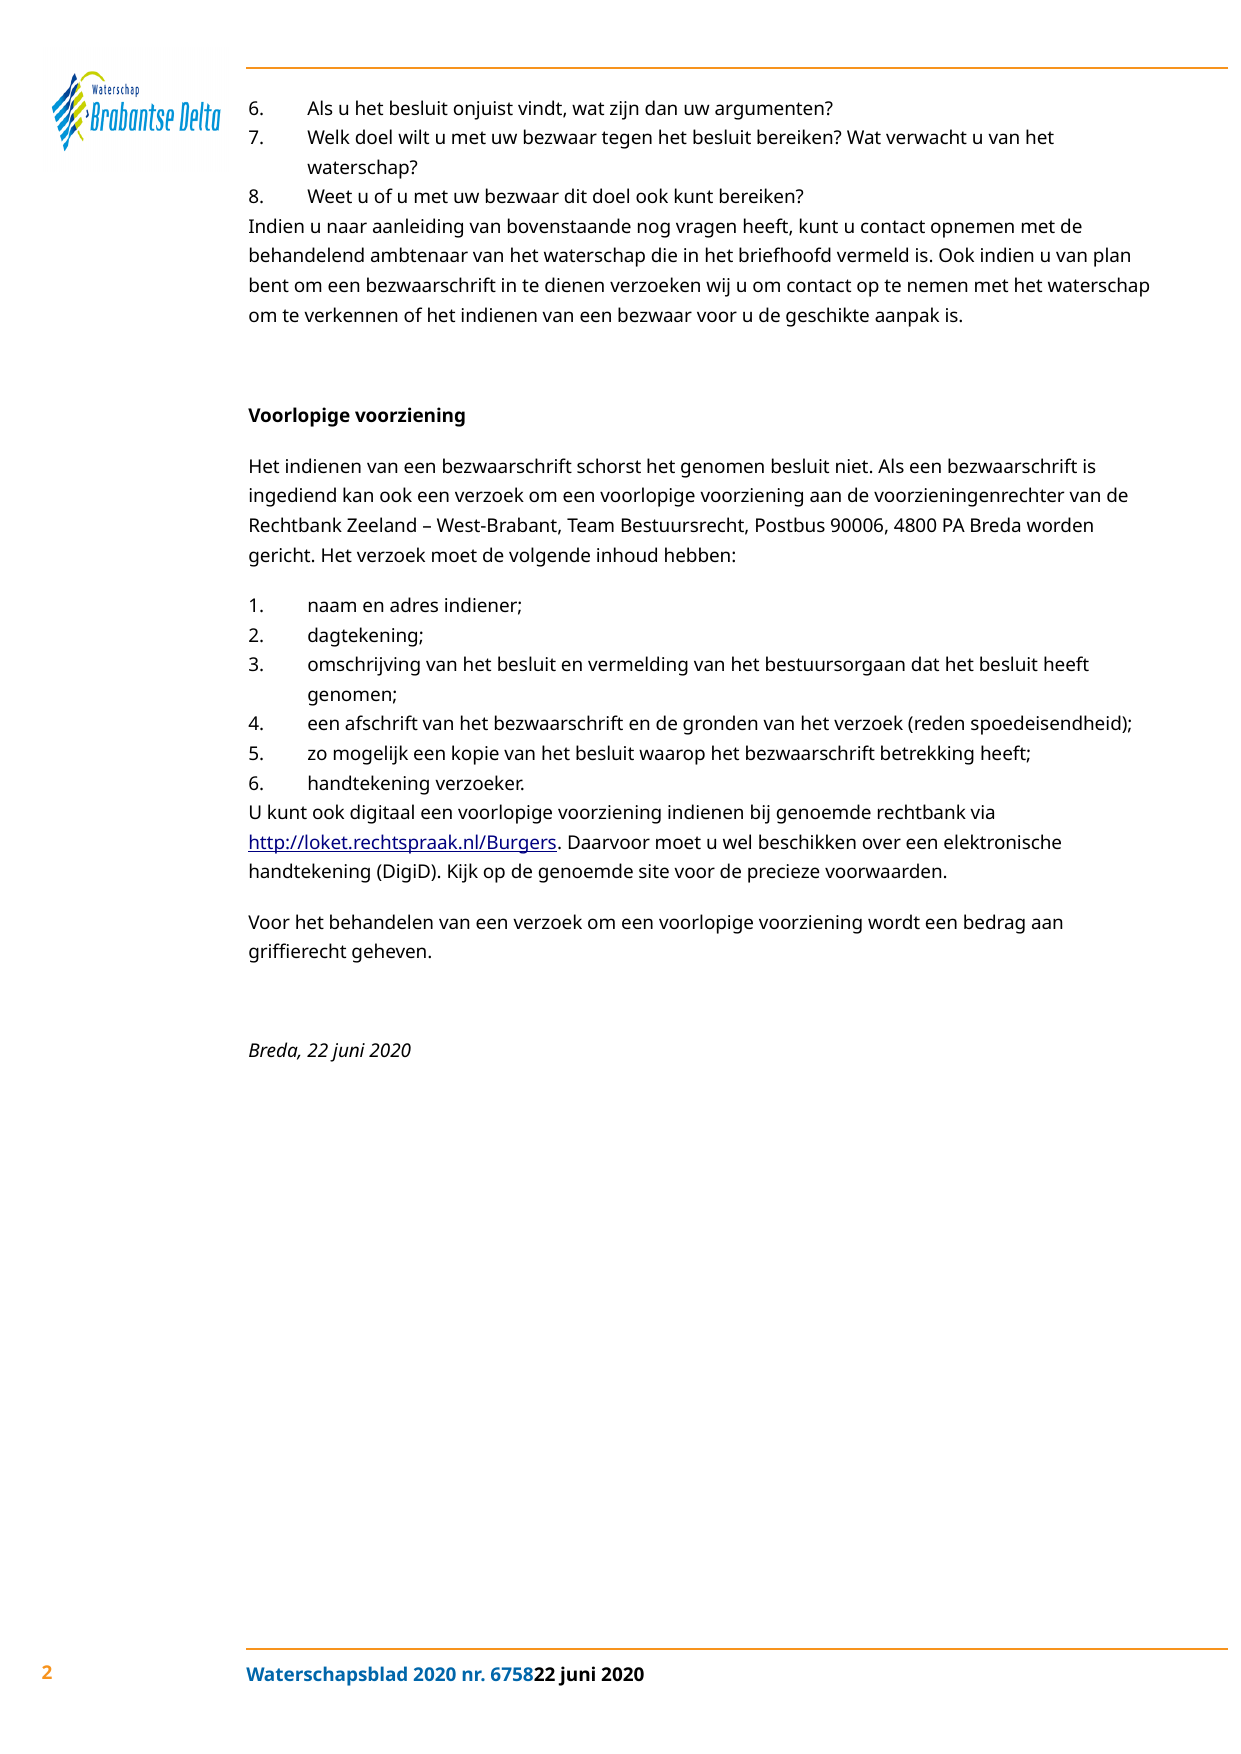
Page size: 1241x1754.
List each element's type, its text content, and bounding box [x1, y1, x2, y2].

list Als u het besluit onjuist vindt, wat zijn dan uw argumenten? [248, 95, 1152, 121]
text Voor het behandelen van een verzoek om een voorlopige voorziening wordt een bedrag aan griffierecht geheven. [248, 909, 1152, 964]
text Breda, 22 juni 2020 [248, 1037, 1152, 1062]
list handtekening verzoeker. [248, 770, 1152, 796]
text Voorlopige voorziening [248, 403, 1152, 428]
picture [41, 47, 231, 172]
list Welk doel wilt u met uw bezwaar tegen het besluit bereiken? Wat verwacht u van het waterschap? [248, 124, 1152, 180]
list naam en adres indiener; [248, 592, 1152, 618]
text U kunt ook digitaal een voorlopige voorziening indienen bij genoemde rechtbank via http://loket.rechtspraak.nl/Burgers. Daarvoor moet u wel beschikken over een elektronische handtekening (DigiD). Kijk op de genoemde site voor de precieze voorwaarden. [248, 799, 1152, 884]
list zo mogelijk een kopie van het besluit waarop het bezwaarschrift betrekking heeft; [248, 740, 1152, 766]
text Het indienen van een bezwaarschrift schorst het genomen besluit niet. Als een bezwaarschrift is ingediend kan ook een verzoek om een voorlopige voorziening aan de voorzieningenrechter van de Rechtbank Zeeland – West-Brabant, Team Bestuursrecht, Postbus 90006, 4800 PA Breda worden gericht. Het verzoek moet de volgende inhoud hebben: [248, 453, 1152, 568]
list omschrijving van het besluit en vermelding van het bestuursorgaan dat het besluit heeft genomen; [248, 651, 1152, 707]
list een afschrift van het bezwaarschrift en de gronden van het verzoek (reden spoedeisendheid); [248, 711, 1152, 736]
list Weet u of u met uw bezwaar dit doel ook kunt bereiken? [248, 183, 1152, 209]
text Indien u naar aanleiding van bovenstaande nog vragen heeft, kunt u contact opnemen met de behandelend ambtenaar van het waterschap die in het briefhoofd vermeld is. Ook indien u van plan bent om een bezwaarschrift in te dienen verzoeken wij u om contact op te nemen met het waterschap om te verkennen of het indienen van een bezwaar voor u de geschikte aanpak is. [248, 213, 1152, 328]
list dagtekening; [248, 622, 1152, 648]
